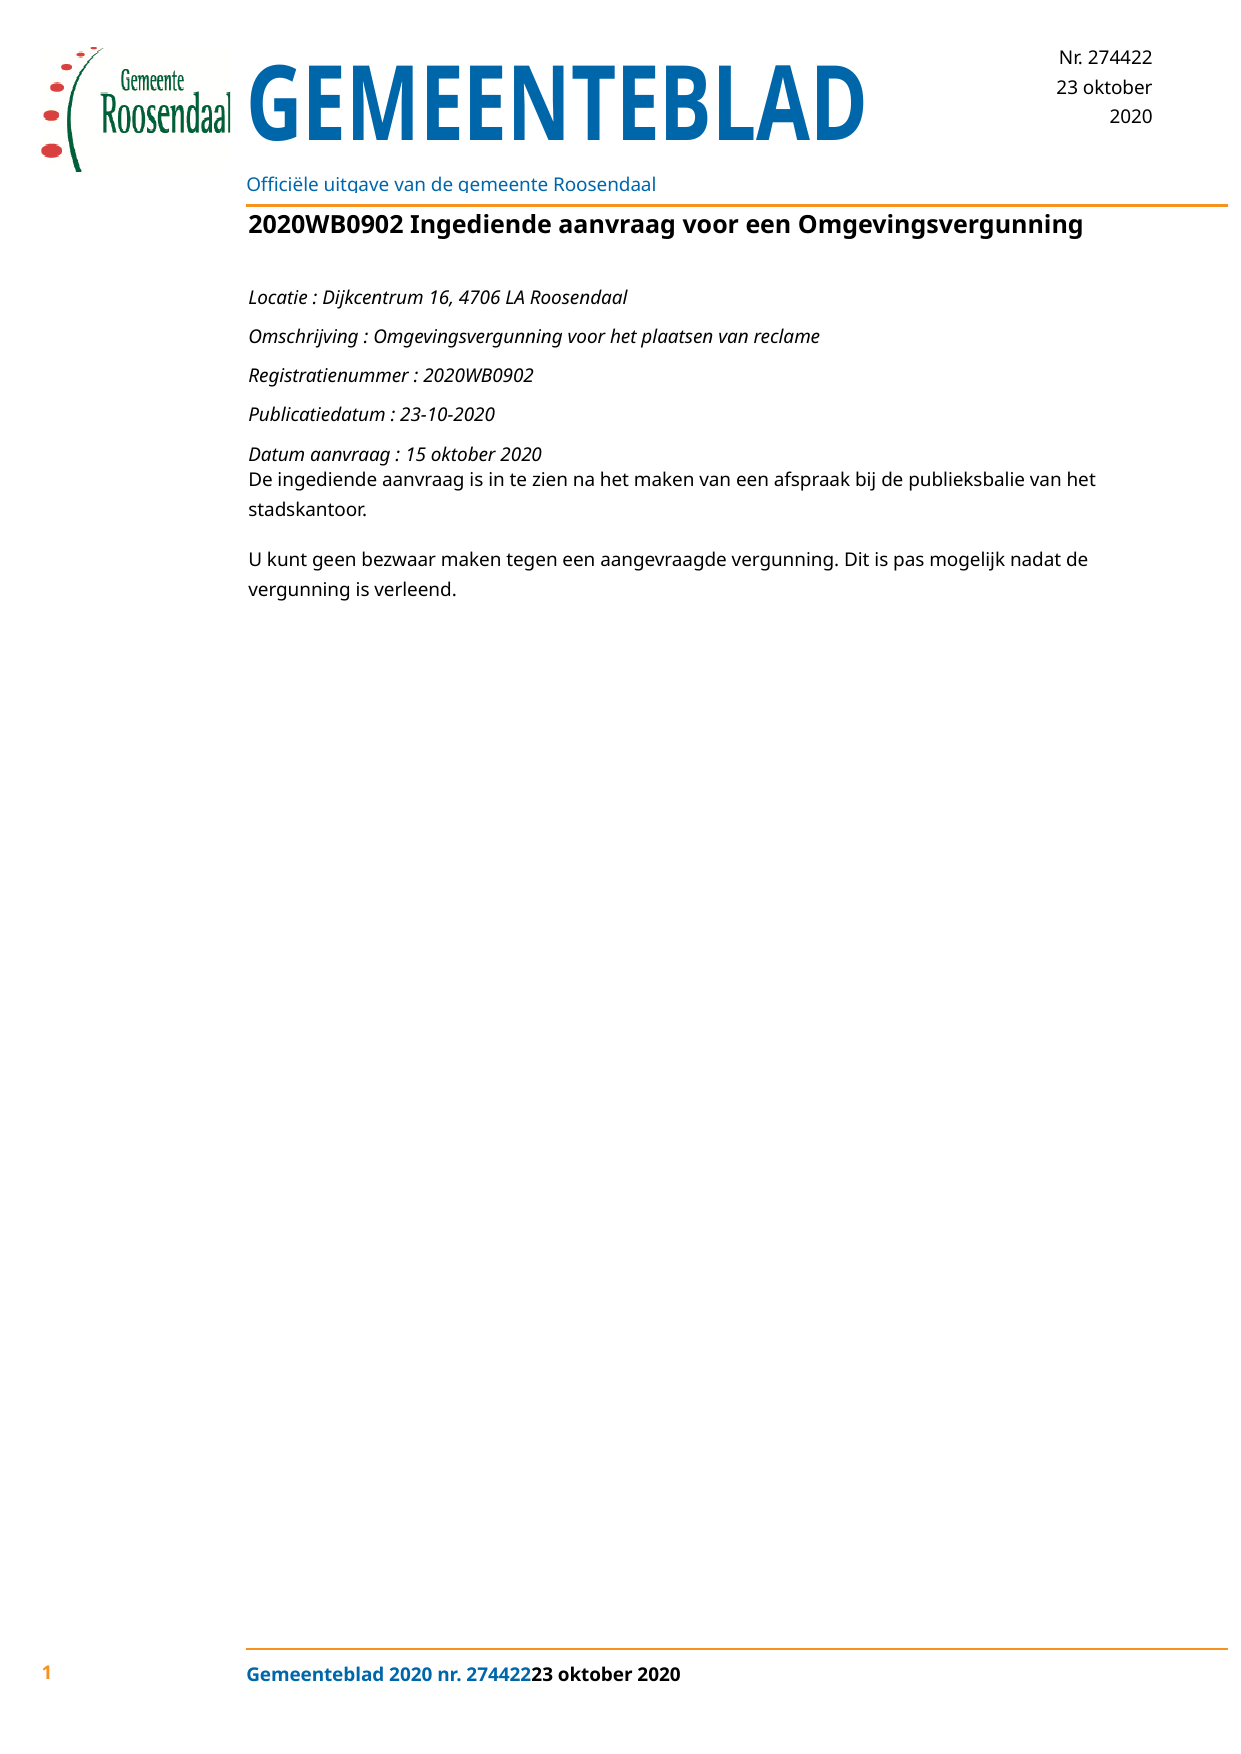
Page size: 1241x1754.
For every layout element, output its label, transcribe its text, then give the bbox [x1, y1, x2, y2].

text Datum aanvraag : 15 oktober 2020 [248, 441, 1152, 467]
text De ingediende aanvraag is in te zien na het maken van een afspraak bij de publieksbalie van het stadskantoor. [248, 467, 1152, 522]
text Omschrijving : Omgevingsvergunning voor het plaatsen van reclame [248, 323, 1152, 349]
text U kunt geen bezwaar maken tegen een aangevraagde vergunning. Dit is pas mogelijk nadat de vergunning is verleend. [248, 547, 1152, 602]
picture [41, 47, 231, 172]
text Registratienummer : 2020WB0902 [248, 362, 1152, 388]
text Locatie : Dijkcentrum 16, 4706 LA Roosendaal [248, 284, 1152, 309]
text 2020WB0902 Ingediende aanvraag voor een Omgevingsvergunning [248, 207, 1152, 241]
text Publicatiedatum : 23-10-2020 [248, 402, 1152, 427]
